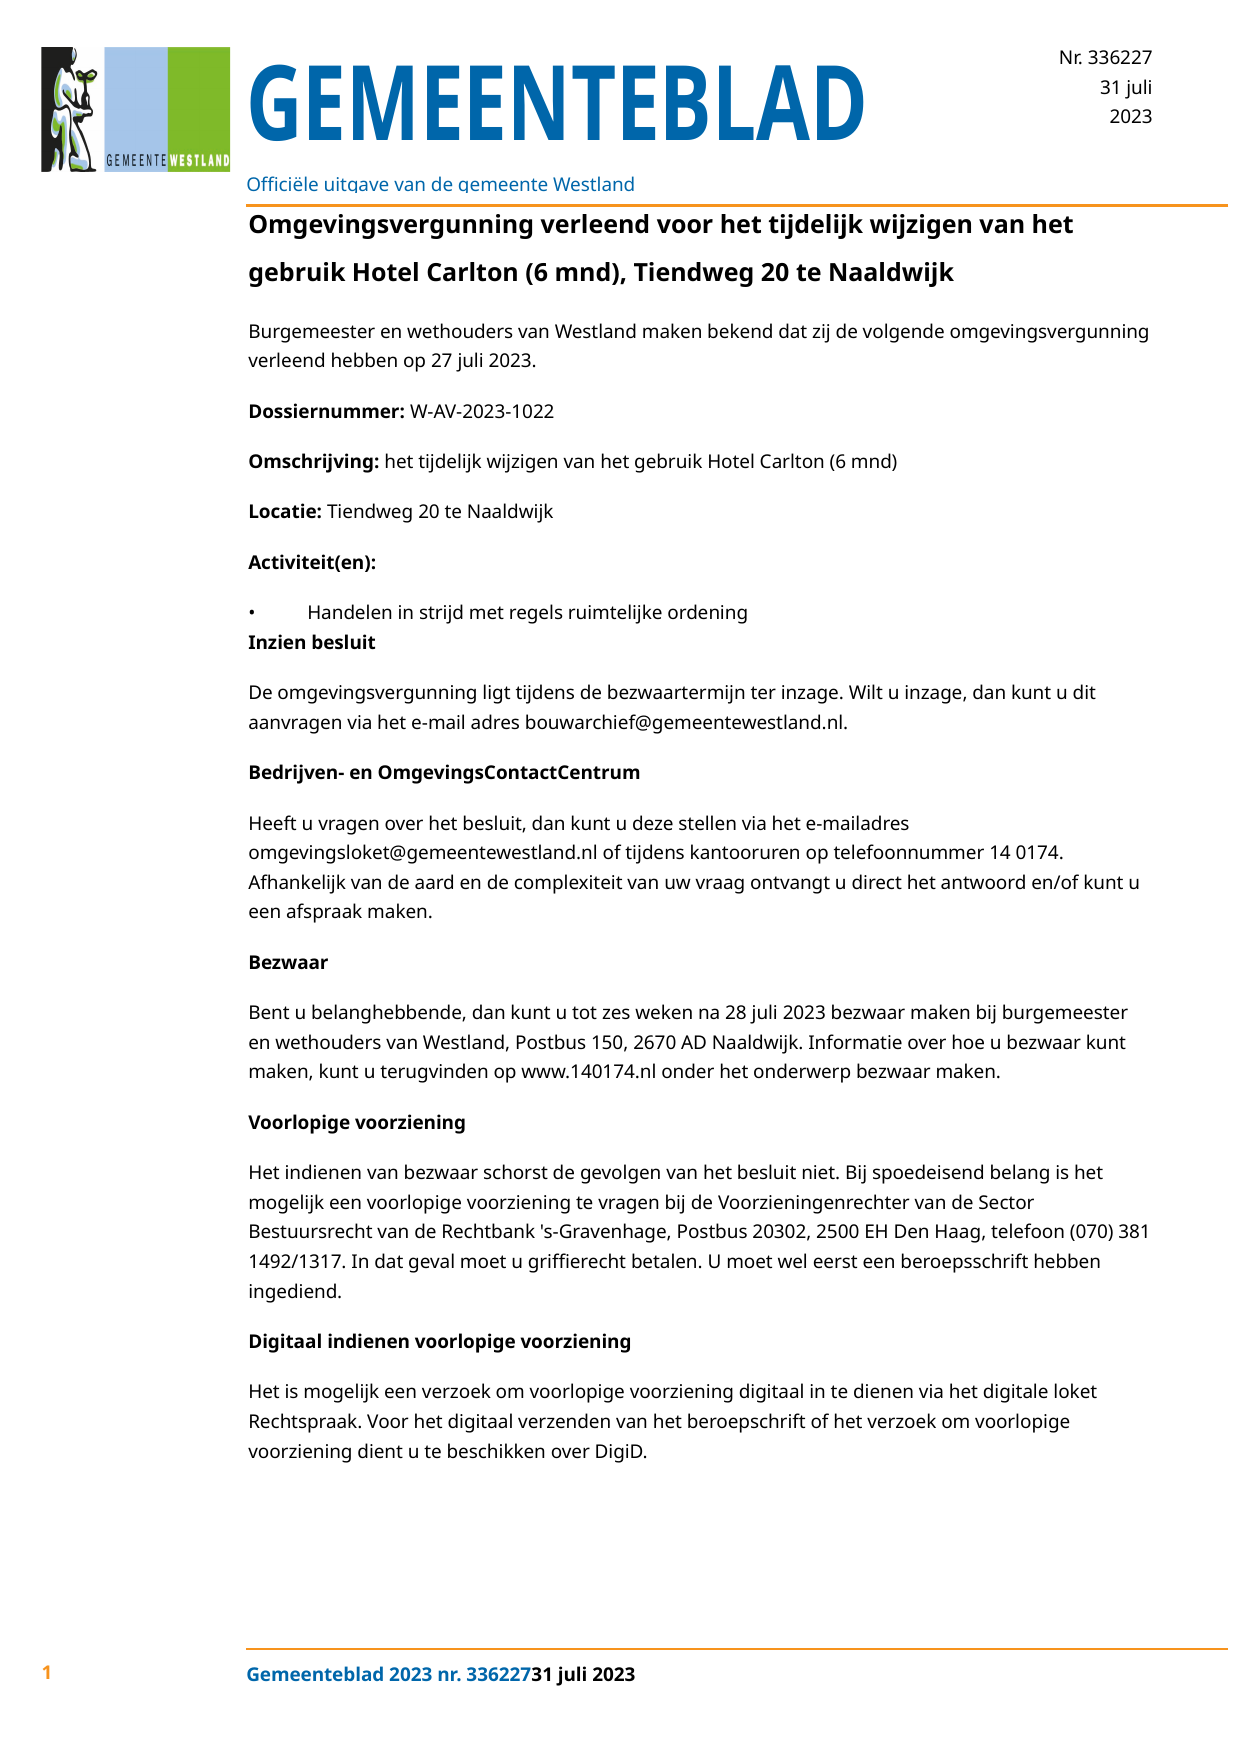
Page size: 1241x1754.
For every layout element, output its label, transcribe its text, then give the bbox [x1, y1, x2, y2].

text Het is mogelijk een verzoek om voorlopige voorziening digitaal in te dienen via het digitale loket Rechtspraak. Voor het digitaal verzenden van het beroepschrift of het verzoek om voorlopige voorziening dient u te beschikken over DigiD. [248, 1379, 1152, 1464]
text Bedrijven- en OmgevingsContactCentrum [248, 759, 1152, 785]
text Bent u belanghebbende, dan kunt u tot zes weken na 28 juli 2023 bezwaar maken bij burgemeester en wethouders van Westland, Postbus 150, 2670 AD Naaldwijk. Informatie over hoe u bezwaar kunt maken, kunt u terugvinden op www.140174.nl onder het onderwerp bezwaar maken. [248, 999, 1152, 1084]
text Activiteit(en): [248, 549, 1152, 575]
text Bezwaar [248, 949, 1152, 975]
picture [41, 47, 231, 172]
text Heeft u vragen over het besluit, dan kunt u deze stellen via het e-mailadres omgevingsloket@gemeentewestland.nl of tijdens kantooruren op telefoonnummer 14 0174. Afhankelijk van de aard en de complexiteit van uw vraag ontvangt u direct het antwoord en/of kunt u een afspraak maken. [248, 810, 1152, 924]
text Het indienen van bezwaar schorst de gevolgen van het besluit niet. Bij spoedeisend belang is het mogelijk een voorlopige voorziening te vragen bij de Voorzieningenrechter van de Sector Bestuursrecht van de Rechtbank 's-Gravenhage, Postbus 20302, 2500 EH Den Haag, telefoon (070) 381 1492/1317. In dat geval moet u griffierecht betalen. U moet wel eerst een beroepsschrift hebben ingediend. [248, 1159, 1152, 1304]
text Dossiernummer: W-AV-2023-1022 [248, 398, 1152, 424]
text De omgevingsvergunning ligt tijdens de bezwaartermijn ter inzage. Wilt u inzage, dan kunt u dit aanvragen via het e-mail adres bouwarchief@gemeentewestland.nl. [248, 679, 1152, 735]
text Locatie: Tiendweg 20 te Naaldwijk [248, 499, 1152, 524]
text Voorlopige voorziening [248, 1109, 1152, 1135]
text Digitaal indienen voorlopige voorziening [248, 1328, 1152, 1354]
text Omgevingsvergunning verleend voor het tijdelijk wijzigen van het gebruik Hotel Carlton (6 mnd), Tiendweg 20 te Naaldwijk [248, 207, 1152, 288]
text Omschrijving: het tijdelijk wijzigen van het gebruik Hotel Carlton (6 mnd) [248, 448, 1152, 474]
text Burgemeester en wethouders van Westland maken bekend dat zij de volgende omgevingsvergunning verleend hebben op 27 juli 2023. [248, 318, 1152, 373]
text Inzien besluit [248, 629, 1152, 655]
list Handelen in strijd met regels ruimtelijke ordening [248, 599, 1152, 625]
